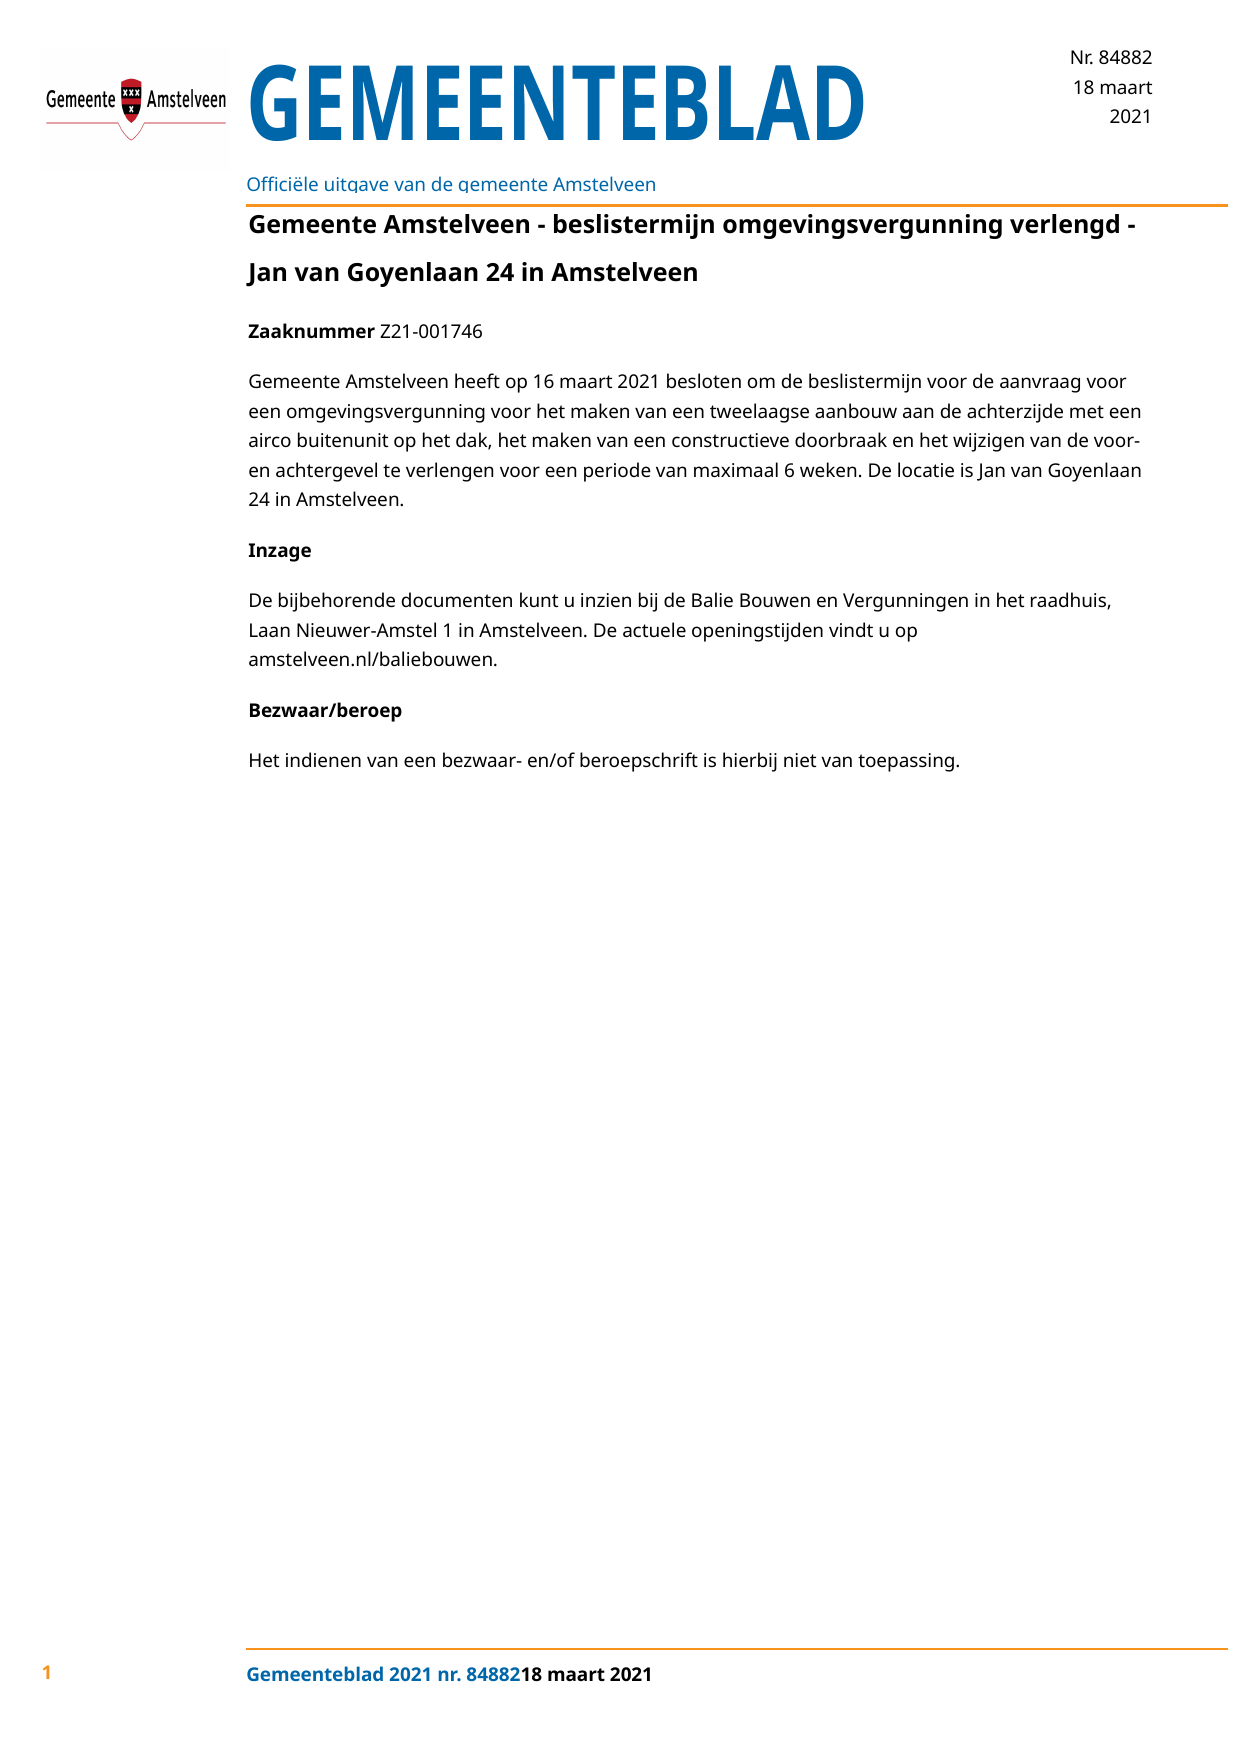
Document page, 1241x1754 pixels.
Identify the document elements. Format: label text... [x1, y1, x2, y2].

text Gemeente Amstelveen - beslistermijn omgevingsvergunning verlengd - Jan van Goyenlaan 24 in Amstelveen [248, 207, 1152, 288]
text Inzage [248, 537, 1152, 563]
picture [41, 47, 231, 172]
text Zaaknummer Z21-001746 [248, 318, 1152, 344]
text Bezwaar/beroep [248, 697, 1152, 723]
text De bijbehorende documenten kunt u inzien bij de Balie Bouwen en Vergunningen in het raadhuis, Laan Nieuwer-Amstel 1 in Amstelveen. De actuele openingstijden vindt u op amstelveen.nl/baliebouwen. [248, 587, 1152, 672]
text Het indienen van een bezwaar- en/of beroepschrift is hierbij niet van toepassing. [248, 747, 1152, 773]
text Gemeente Amstelveen heeft op 16 maart 2021 besloten om de beslistermijn voor de aanvraag voor een omgevingsvergunning voor het maken van een tweelaagse aanbouw aan de achterzijde met een airco buitenunit op het dak, het maken van een constructieve doorbraak en het wijzigen van de voor- en achtergevel te verlengen voor een periode van maximaal 6 weken. De locatie is Jan van Goyenlaan 24 in Amstelveen. [248, 368, 1152, 512]
